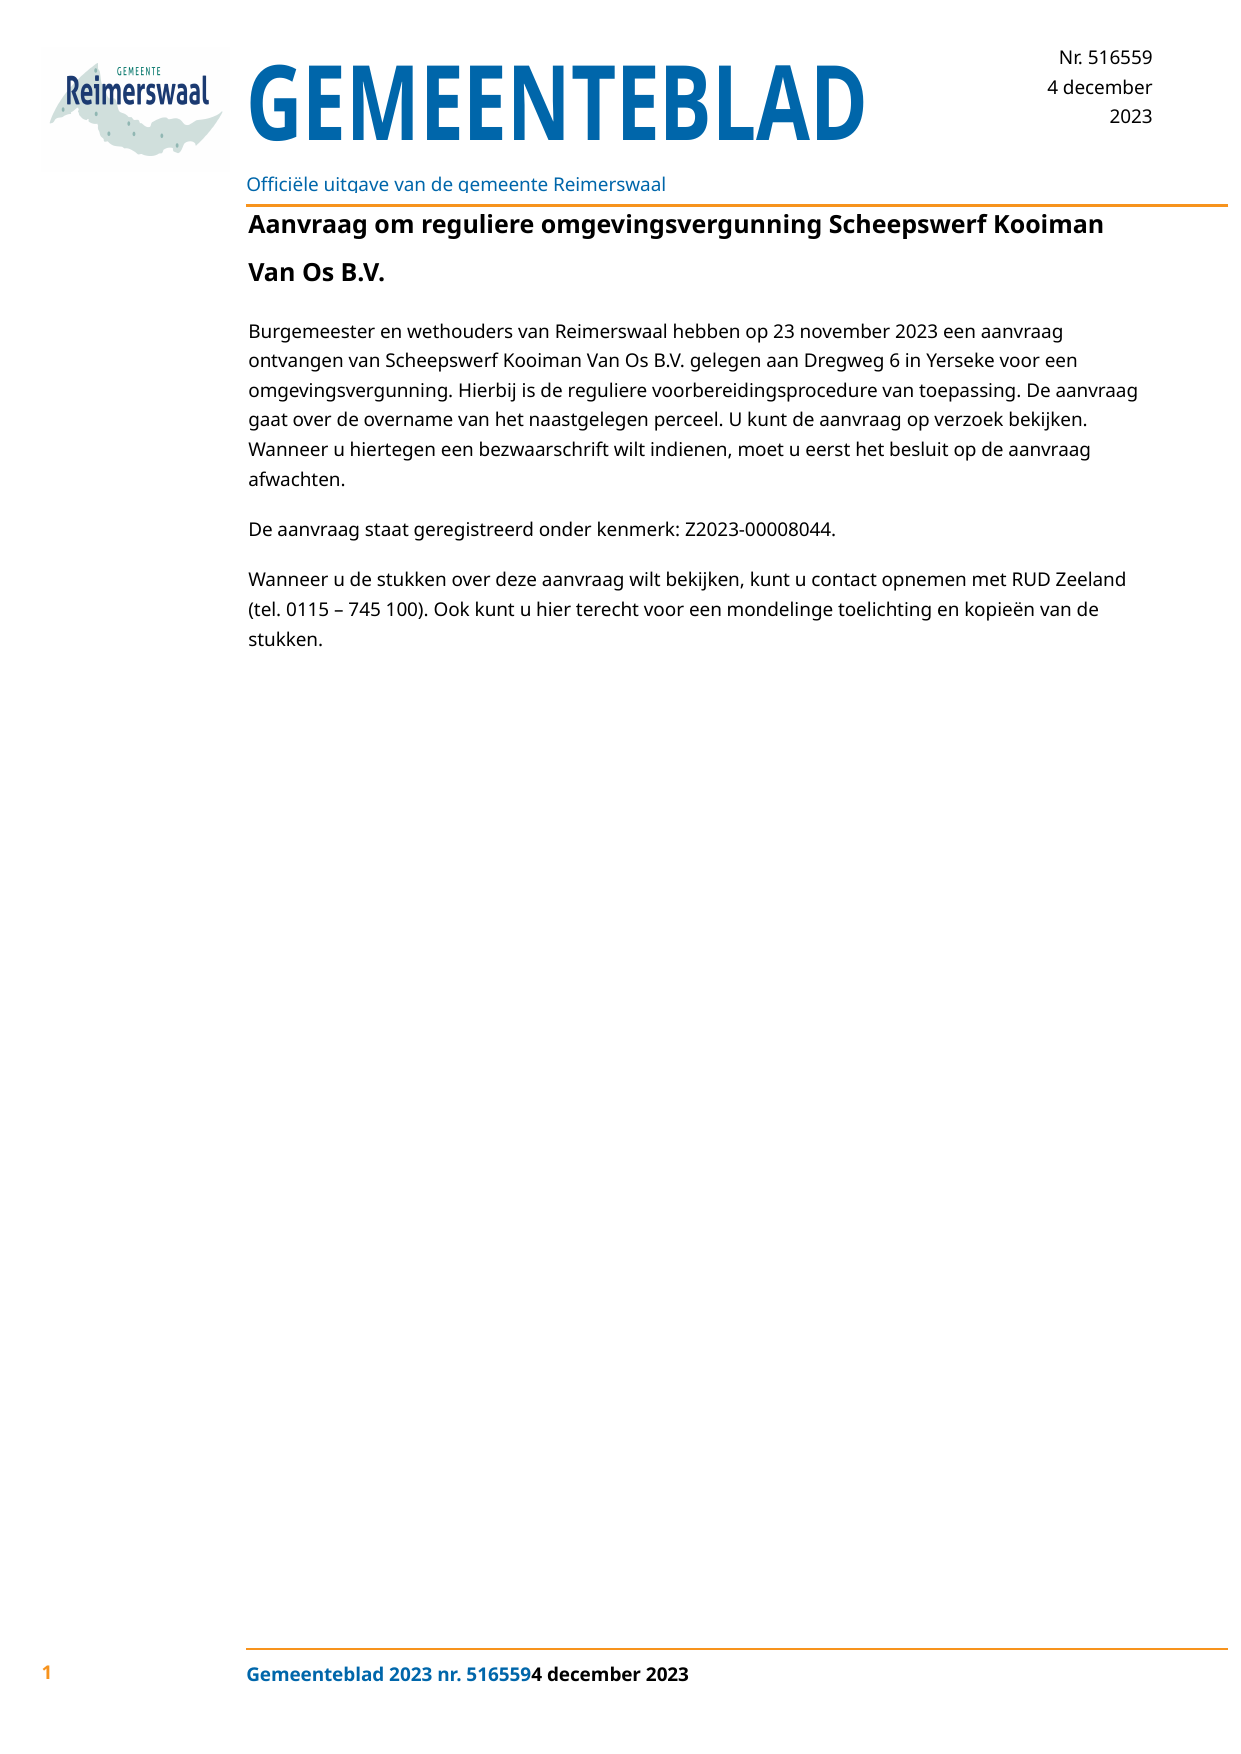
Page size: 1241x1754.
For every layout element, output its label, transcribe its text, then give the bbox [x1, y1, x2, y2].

text Wanneer u de stukken over deze aanvraag wilt bekijken, kunt u contact opnemen met RUD Zeeland (tel. 0115 – 745 100). Ook kunt u hier terecht voor een mondelinge toelichting en kopieën van de stukken. [248, 567, 1152, 652]
text Aanvraag om reguliere omgevingsvergunning Scheepswerf Kooiman Van Os B.V. [248, 207, 1152, 288]
text Burgemeester en wethouders van Reimerswaal hebben op 23 november 2023 een aanvraag ontvangen van Scheepswerf Kooiman Van Os B.V. gelegen aan Dregweg 6 in Yerseke voor een omgevingsvergunning. Hierbij is de reguliere voorbereidingsprocedure van toepassing. De aanvraag gaat over de overname van het naastgelegen perceel. U kunt de aanvraag op verzoek bekijken. Wanneer u hiertegen een bezwaarschrift wilt indienen, moet u eerst het besluit op de aanvraag afwachten. [248, 318, 1152, 492]
text De aanvraag staat geregistreerd onder kenmerk: Z2023-00008044. [248, 516, 1152, 542]
picture [41, 47, 231, 172]
